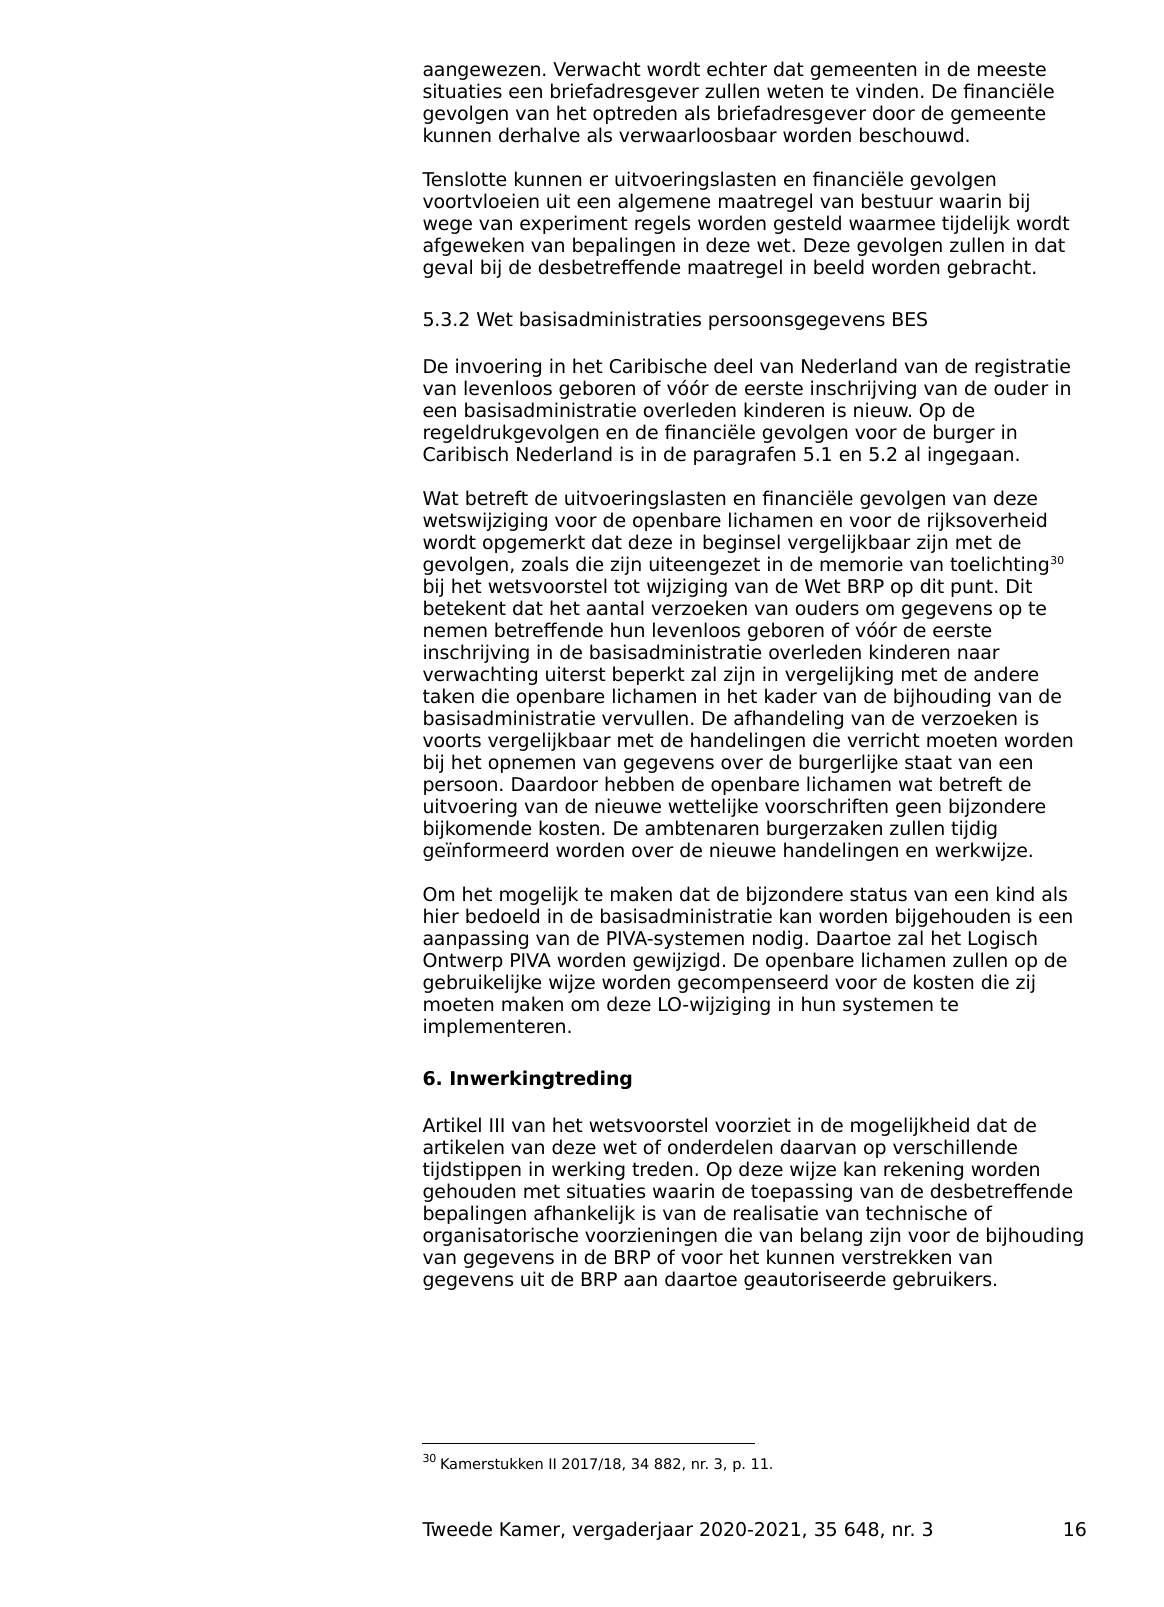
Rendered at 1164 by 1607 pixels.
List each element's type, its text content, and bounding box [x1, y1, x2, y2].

subtitle 6. Inwerkingtreding [422, 1068, 1087, 1090]
text Wat betreft de uitvoeringslasten en financiële gevolgen van deze wetswijziging voor de openbare lichamen en voor de rijksoverheid wordt opgemerkt dat deze in beginsel vergelijkbaar zijn met de gevolgen, zoals die zijn uiteengezet in de memorie van toelichting bij het wetsvoorstel tot wijziging van de Wet BRP op dit punt. Dit betekent dat het aantal verzoeken van ouders om gegevens op te nemen betreffende hun levenloos geboren of vóór de eerste inschrijving in de basisadministratie overleden kinderen naar verwachting uiterst beperkt zal zijn in vergelijking met de andere taken die openbare lichamen in het kader van de bijhouding van de basisadministratie vervullen. De afhandeling van de verzoeken is voorts vergelijkbaar met de handelingen die verricht moeten worden bij het opnemen van gegevens over de burgerlijke staat van een persoon. Daardoor hebben de openbare lichamen wat betreft de uitvoering van de nieuwe wettelijke voorschriften geen bijzondere bijkomende kosten. De ambtenaren burgerzaken zullen tijdig geïnformeerd worden over de nieuwe handelingen en werkwijze. [422, 488, 1087, 862]
subtitle 5.3.2 Wet basisadministraties persoonsgegevens BES [422, 309, 1087, 331]
text De invoering in het Caribische deel van Nederland van de registratie van levenloos geboren of vóór de eerste inschrijving van de ouder in een basisadministratie overleden kinderen is nieuw. Op de regeldrukgevolgen en de financiële gevolgen voor de burger in Caribisch Nederland is in de paragrafen 5.1 en 5.2 al ingegaan. [422, 356, 1087, 466]
text Tenslotte kunnen er uitvoeringslasten en financiële gevolgen voortvloeien uit een algemene maatregel van bestuur waarin bij wege van experiment regels worden gesteld waarmee tijdelijk wordt afgeweken van bepalingen in deze wet. Deze gevolgen zullen in dat geval bij de desbetreffende maatregel in beeld worden gebracht. [422, 169, 1087, 279]
text Artikel III van het wetsvoorstel voorziet in de mogelijkheid dat de artikelen van deze wet of onderdelen daarvan op verschillende tijdstippen in werking treden. Op deze wijze kan rekening worden gehouden met situaties waarin de toepassing van de desbetreffende bepalingen afhankelijk is van de realisatie van technische of organisatorische voorzieningen die van belang zijn voor de bijhouding van gegevens in de BRP of voor het kunnen verstrekken van gegevens uit de BRP aan daartoe geautoriseerde gebruikers. [422, 1115, 1087, 1291]
text Om het mogelijk te maken dat de bijzondere status van een kind als hier bedoeld in de basisadministratie kan worden bijgehouden is een aanpassing van de PIVA-systemen nodig. Daartoe zal het Logisch Ontwerp PIVA worden gewijzigd. De openbare lichamen zullen op de gebruikelijke wijze worden gecompenseerd voor de kosten die zij moeten maken om deze LO-wijziging in hun systemen te implementeren. [422, 884, 1087, 1038]
text Kamerstukken II 2017/18, 34 882, nr. 3, p. 11. [422, 1452, 1087, 1474]
text aangewezen. Verwacht wordt echter dat gemeenten in de meeste situaties een briefadresgever zullen weten te vinden. De financiële gevolgen van het optreden als briefadresgever door de gemeente kunnen derhalve als verwaarloosbaar worden beschouwd. [422, 59, 1087, 147]
